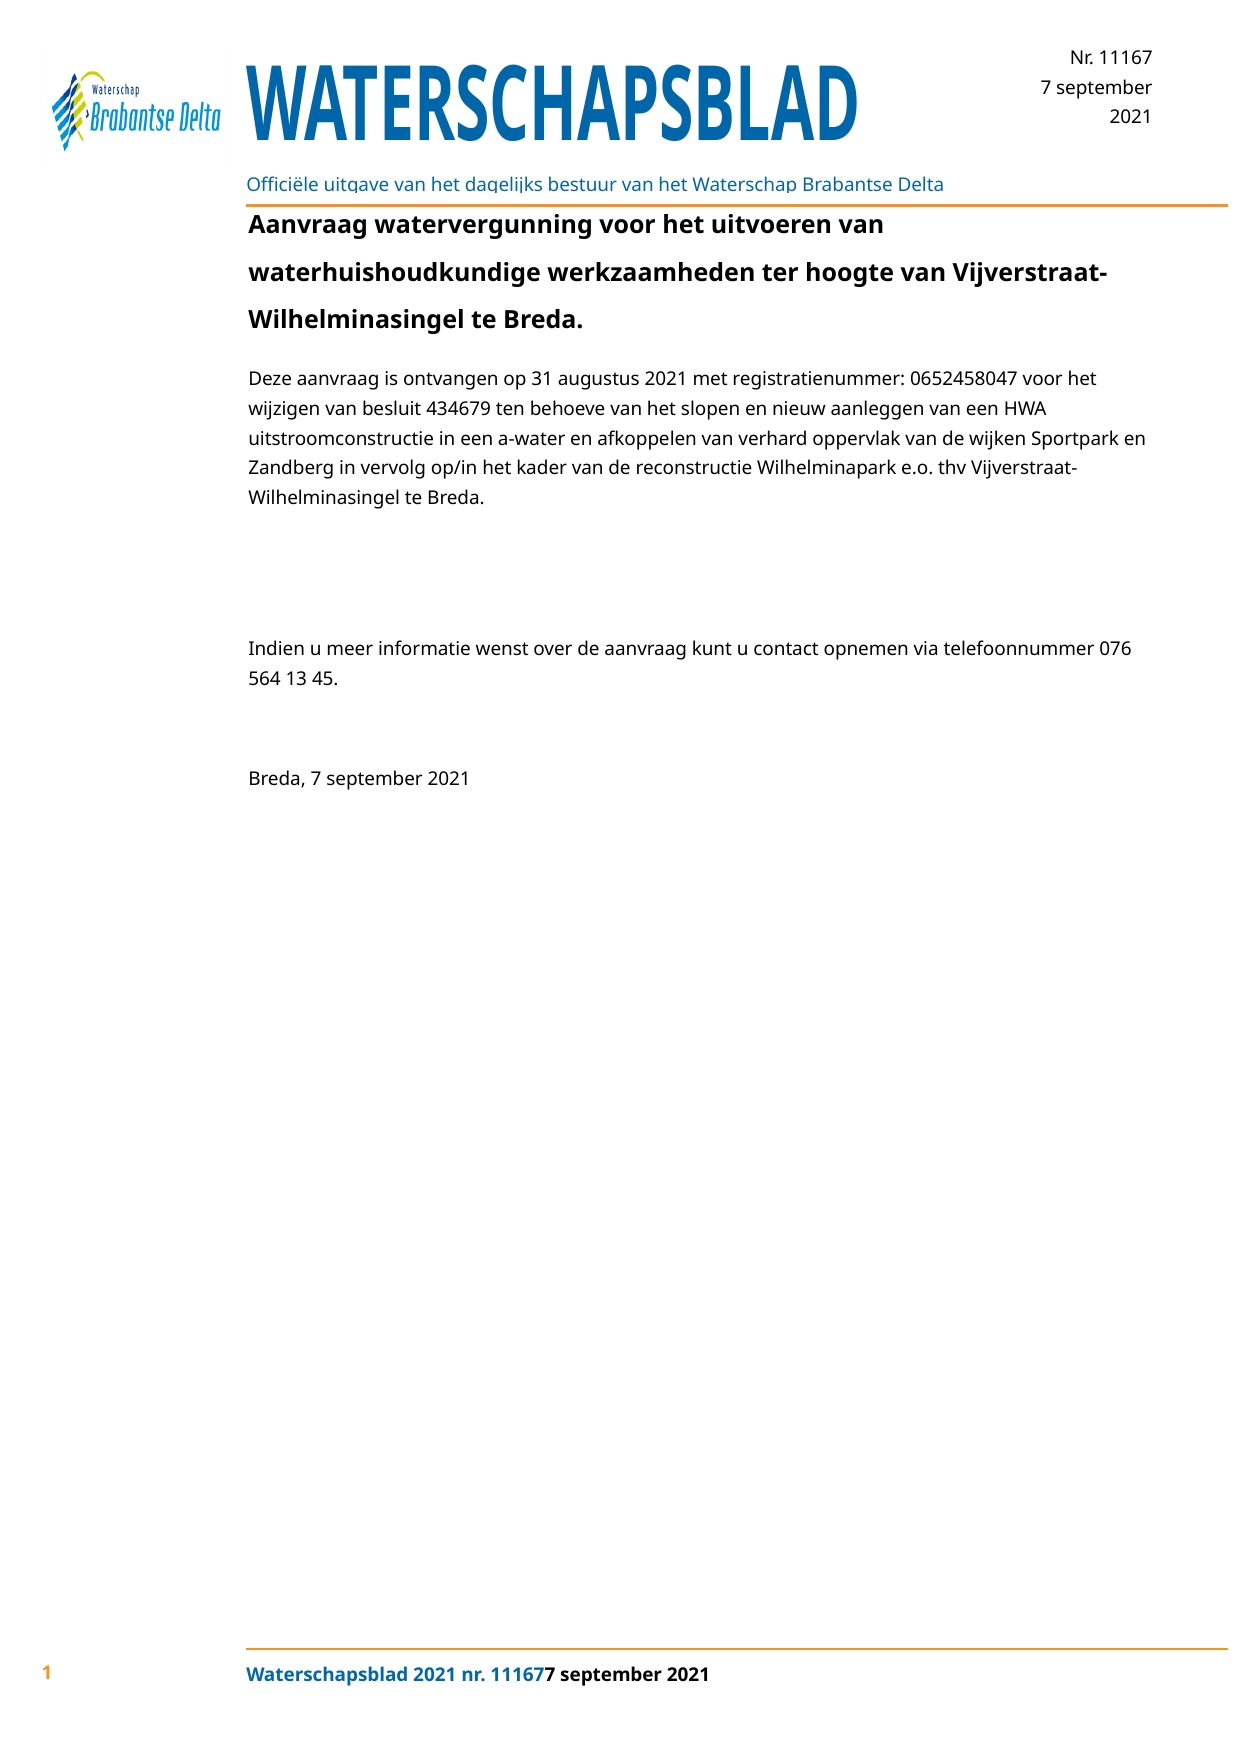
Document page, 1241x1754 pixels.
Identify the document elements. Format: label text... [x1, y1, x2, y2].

text Aanvraag watervergunning voor het uitvoeren van waterhuishoudkundige werkzaamheden ter hoogte van Vijverstraat-Wilhelminasingel te Breda. [248, 207, 1152, 336]
text Indien u meer informatie wenst over de aanvraag kunt u contact opnemen via telefoonnummer 076 564 13 45. [248, 635, 1152, 690]
picture [41, 47, 231, 172]
text Breda, 7 september 2021 [248, 766, 1152, 791]
text Deze aanvraag is ontvangen op 31 augustus 2021 met registratienummer: 0652458047 voor het wijzigen van besluit 434679 ten behoeve van het slopen en nieuw aanleggen van een HWA uitstroomconstructie in een a-water en afkoppelen van verhard oppervlak van de wijken Sportpark en Zandberg in vervolg op/in het kader van de reconstructie Wilhelminapark e.o. thv Vijverstraat-Wilhelminasingel te Breda. [248, 366, 1152, 509]
